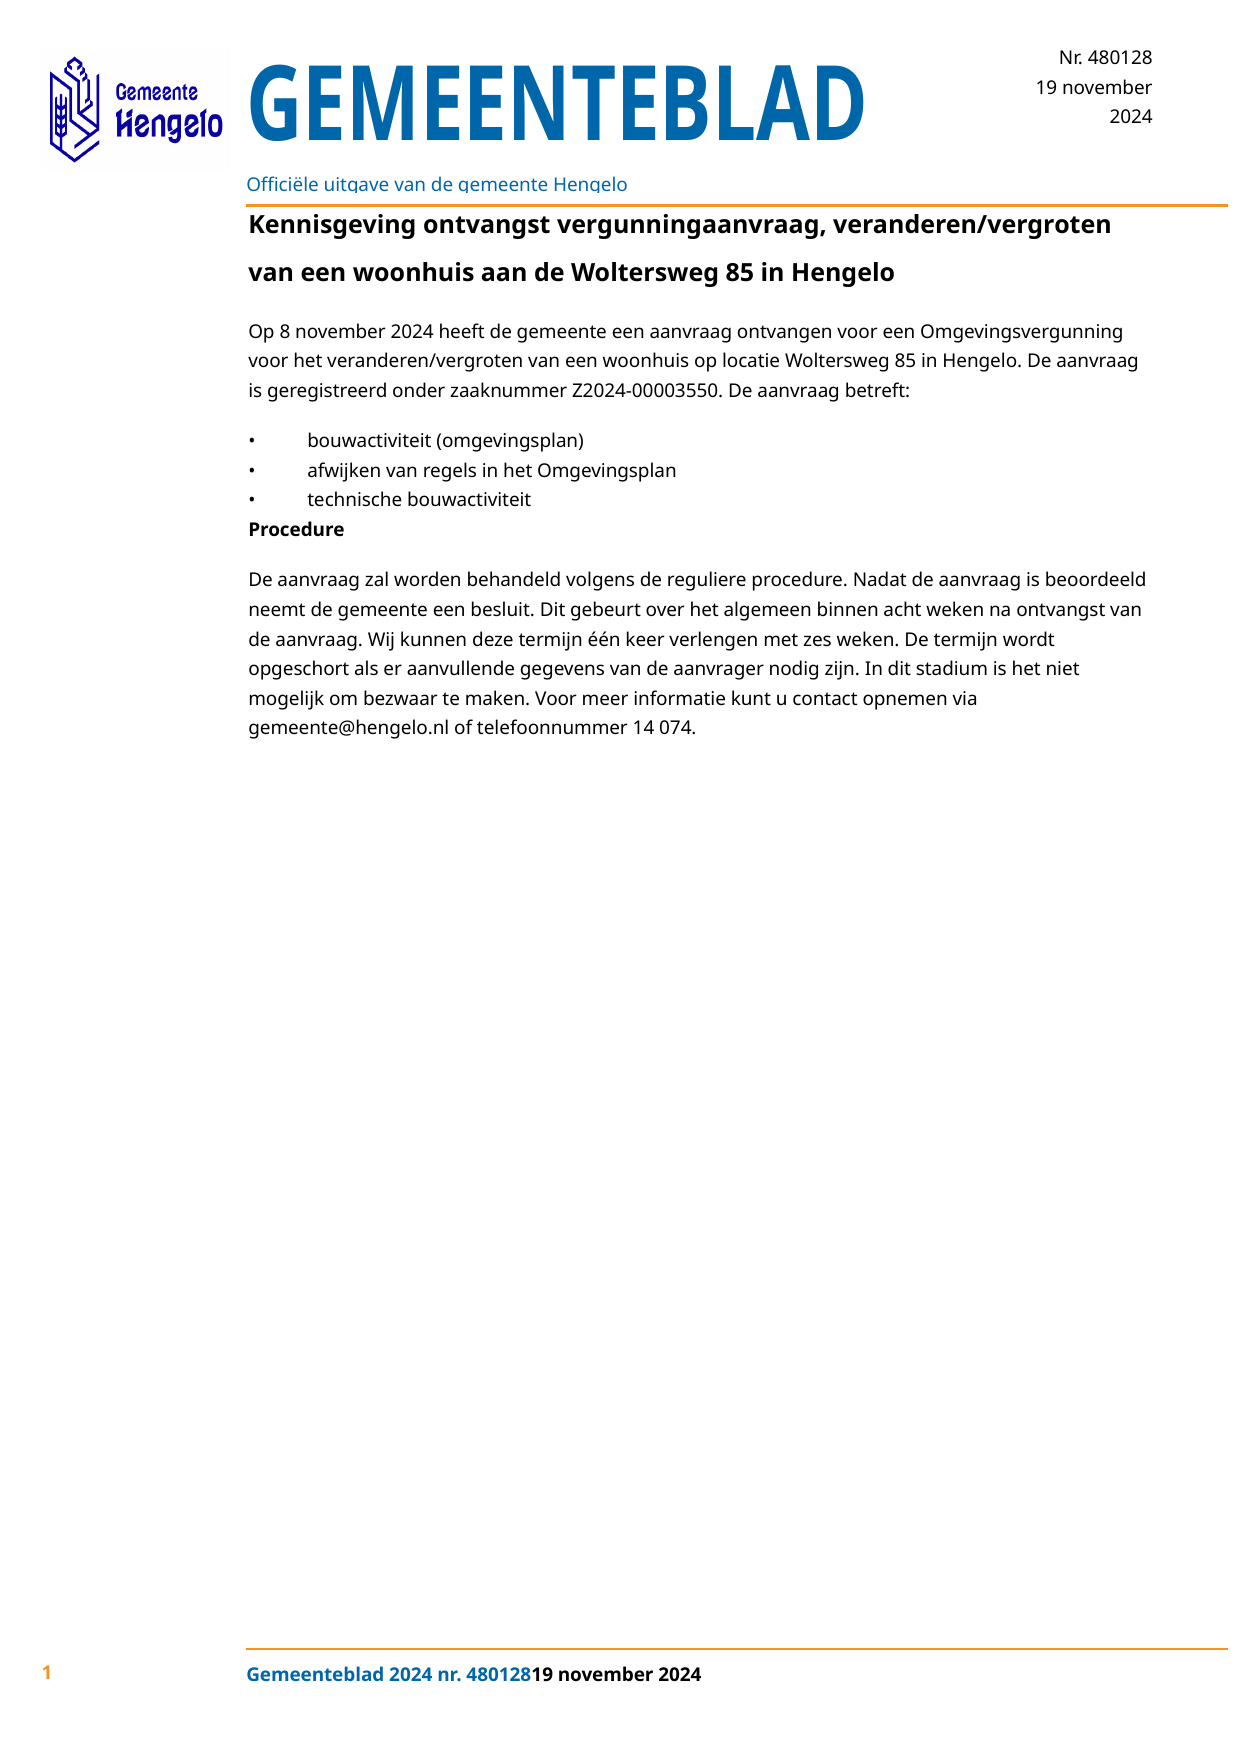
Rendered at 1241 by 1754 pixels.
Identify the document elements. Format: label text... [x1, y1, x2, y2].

text Kennisgeving ontvangst vergunningaanvraag, veranderen/vergroten van een woonhuis aan de Woltersweg 85 in Hengelo [248, 207, 1152, 288]
list technische bouwactiviteit [248, 487, 1152, 512]
list bouwactiviteit (omgevingsplan) [248, 427, 1152, 453]
picture [41, 47, 231, 172]
list afwijken van regels in het Omgevingsplan [248, 457, 1152, 483]
text De aanvraag zal worden behandeld volgens de reguliere procedure. Nadat de aanvraag is beoordeeld neemt de gemeente een besluit. Dit gebeurt over het algemeen binnen acht weken na ontvangst van de aanvraag. Wij kunnen deze termijn één keer verlengen met zes weken. De termijn wordt opgeschort als er aanvullende gegevens van de aanvrager nodig zijn. In dit stadium is het niet mogelijk om bezwaar te maken. Voor meer informatie kunt u contact opnemen via gemeente@hengelo.nl of telefoonnummer 14 074. [248, 567, 1152, 740]
text Op 8 november 2024 heeft de gemeente een aanvraag ontvangen voor een Omgevingsvergunning voor het veranderen/vergroten van een woonhuis op locatie Woltersweg 85 in Hengelo. De aanvraag is geregistreerd onder zaaknummer Z2024-00003550. De aanvraag betreft: [248, 318, 1152, 403]
text Procedure [248, 516, 1152, 542]
